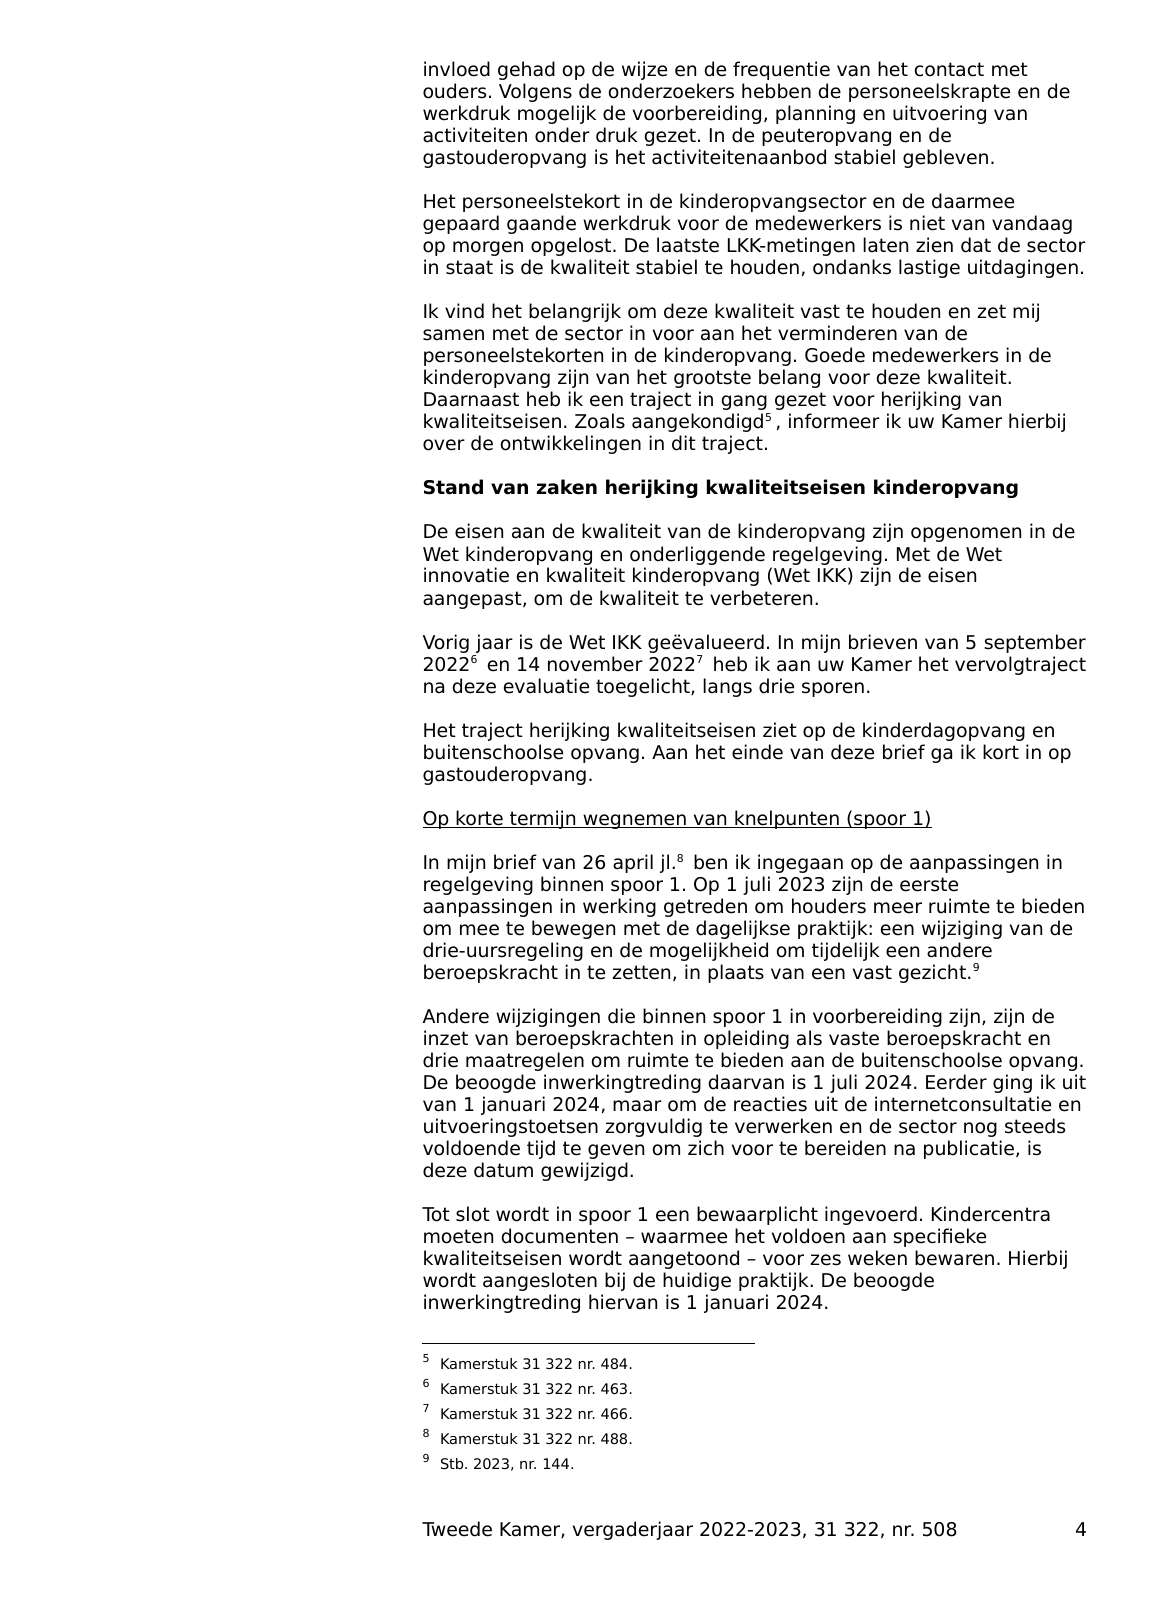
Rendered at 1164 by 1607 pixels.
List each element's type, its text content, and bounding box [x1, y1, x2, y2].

text In mijn brief van 26 april jl. ben ik ingegaan op de aanpassingen in regelgeving binnen spoor 1. Op 1 juli 2023 zijn de eerste aanpassingen in werking getreden om houders meer ruimte te bieden om mee te bewegen met de dagelijkse praktijk: een wijziging van de drie-uursregeling en de mogelijkheid om tijdelijk een andere beroepskracht in te zetten, in plaats van een vast gezicht. [422, 852, 1087, 984]
text Kamerstuk 31 322 nr. 463. [422, 1377, 1087, 1399]
text Kamerstuk 31 322 nr. 488. [422, 1427, 1087, 1449]
text Het traject herijking kwaliteitseisen ziet op de kinderdagopvang en buitenschoolse opvang. Aan het einde van deze brief ga ik kort in op gastouderopvang. [422, 720, 1087, 786]
text De eisen aan de kwaliteit van de kinderopvang zijn opgenomen in de Wet kinderopvang en onderliggende regelgeving. Met de Wet innovatie en kwaliteit kinderopvang (Wet IKK) zijn de eisen aangepast, om de kwaliteit te verbeteren. [422, 521, 1087, 609]
subtitle Stand van zaken herijking kwaliteitseisen kinderopvang [422, 477, 1087, 499]
text invloed gehad op de wijze en de frequentie van het contact met ouders. Volgens de onderzoekers hebben de personeelskrapte en de werkdruk mogelijk de voorbereiding, planning en uitvoering van activiteiten onder druk gezet. In de peuteropvang en de gastouderopvang is het activiteitenaanbod stabiel gebleven. [422, 59, 1087, 169]
text Ik vind het belangrijk om deze kwaliteit vast te houden en zet mij samen met de sector in voor aan het verminderen van de personeelstekorten in de kinderopvang. Goede medewerkers in de kinderopvang zijn van het grootste belang voor deze kwaliteit. Daarnaast heb ik een traject in gang gezet voor herijking van kwaliteitseisen. Zoals aangekondigd, informeer ik uw Kamer hierbij over de ontwikkelingen in dit traject. [422, 301, 1087, 455]
text Tot slot wordt in spoor 1 een bewaarplicht ingevoerd. Kindercentra moeten documenten – waarmee het voldoen aan specifieke kwaliteitseisen wordt aangetoond – voor zes weken bewaren. Hierbij wordt aangesloten bij de huidige praktijk. De beoogde inwerkingtreding hiervan is 1 januari 2024. [422, 1204, 1087, 1314]
text Kamerstuk 31 322 nr. 466. [422, 1402, 1087, 1424]
text Kamerstuk 31 322 nr. 484. [422, 1352, 1087, 1374]
text Stb. 2023, nr. 144. [422, 1452, 1087, 1474]
subtitle Op korte termijn wegnemen van knelpunten (spoor 1) [422, 808, 1087, 830]
text Andere wijzigingen die binnen spoor 1 in voorbereiding zijn, zijn de inzet van beroepskrachten in opleiding als vaste beroepskracht en drie maatregelen om ruimte te bieden aan de buitenschoolse opvang. De beoogde inwerkingtreding daarvan is 1 juli 2024. Eerder ging ik uit van 1 januari 2024, maar om de reacties uit de internetconsultatie en uitvoeringstoetsen zorgvuldig te verwerken en de sector nog steeds voldoende tijd te geven om zich voor te bereiden na publicatie, is deze datum gewijzigd. [422, 1006, 1087, 1182]
text Vorig jaar is de Wet IKK geëvalueerd. In mijn brieven van 5 september 2022 en 14 november 2022 heb ik aan uw Kamer het vervolgtraject na deze evaluatie toegelicht, langs drie sporen. [422, 632, 1087, 697]
text Het personeelstekort in de kinderopvangsector en de daarmee gepaard gaande werkdruk voor de medewerkers is niet van vandaag op morgen opgelost. De laatste LKK-metingen laten zien dat de sector in staat is de kwaliteit stabiel te houden, ondanks lastige uitdagingen. [422, 191, 1087, 279]
